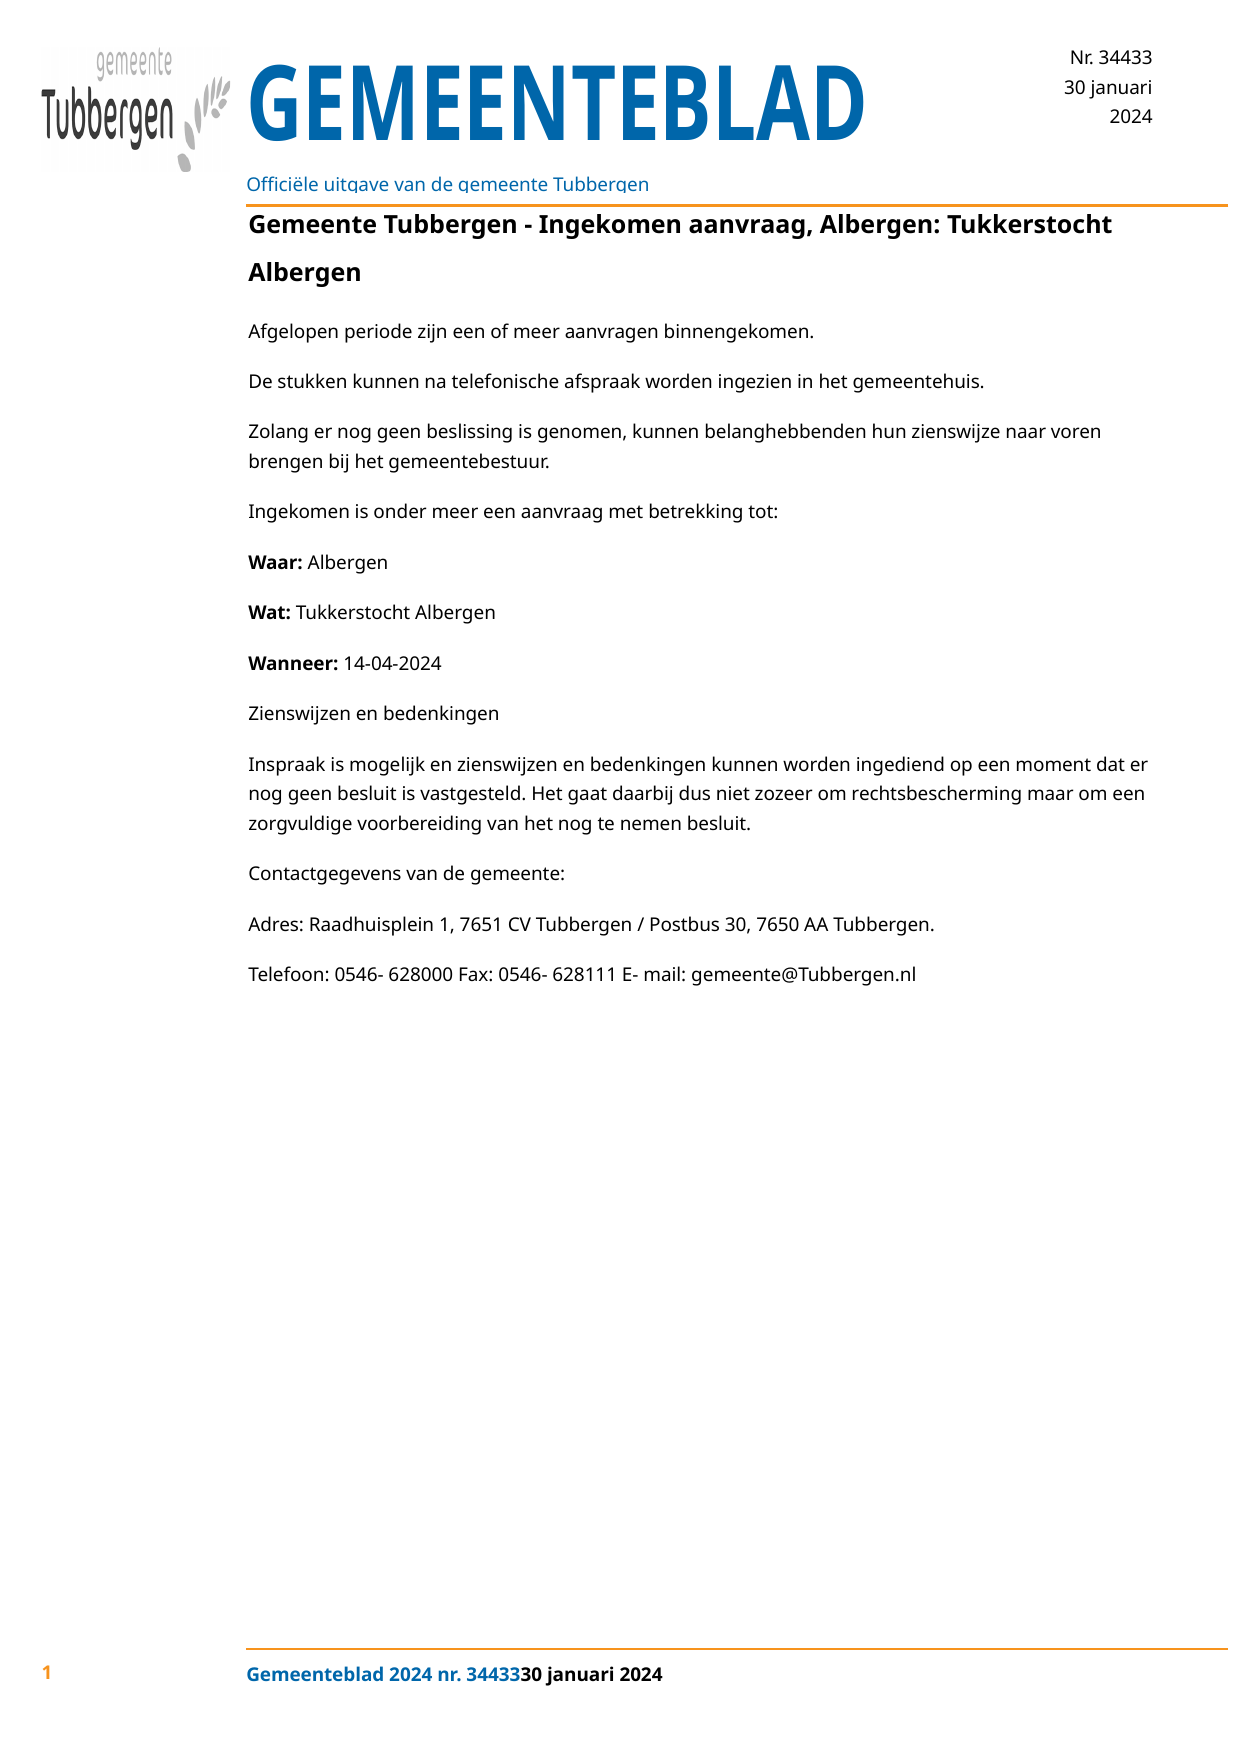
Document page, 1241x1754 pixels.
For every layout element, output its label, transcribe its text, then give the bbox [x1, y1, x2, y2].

text Gemeente Tubbergen - Ingekomen aanvraag, Albergen: Tukkerstocht Albergen [248, 207, 1152, 288]
picture [41, 47, 231, 172]
text Inspraak is mogelijk en zienswijzen en bedenkingen kunnen worden ingediend op een moment dat er nog geen besluit is vastgesteld. Het gaat daarbij dus niet zozeer om rechtsbescherming maar om een zorgvuldige voorbereiding van het nog te nemen besluit. [248, 751, 1152, 836]
text Telefoon: 0546- 628000 Fax: 0546- 628111 E- mail: gemeente@Tubbergen.nl [248, 961, 1152, 987]
text Zolang er nog geen beslissing is genomen, kunnen belanghebbenden hun zienswijze naar voren brengen bij het gemeentebestuur. [248, 419, 1152, 474]
text Contactgegevens van de gemeente: [248, 860, 1152, 886]
text Wanneer: 14-04-2024 [248, 650, 1152, 676]
text Afgelopen periode zijn een of meer aanvragen binnengekomen. [248, 318, 1152, 344]
text Wat: Tukkerstocht Albergen [248, 599, 1152, 625]
text Waar: Albergen [248, 549, 1152, 575]
text Adres: Raadhuisplein 1, 7651 CV Tubbergen / Postbus 30, 7650 AA Tubbergen. [248, 911, 1152, 937]
text Zienswijzen en bedenkingen [248, 700, 1152, 726]
text De stukken kunnen na telefonische afspraak worden ingezien in het gemeentehuis. [248, 368, 1152, 394]
text Ingekomen is onder meer een aanvraag met betrekking tot: [248, 499, 1152, 524]
